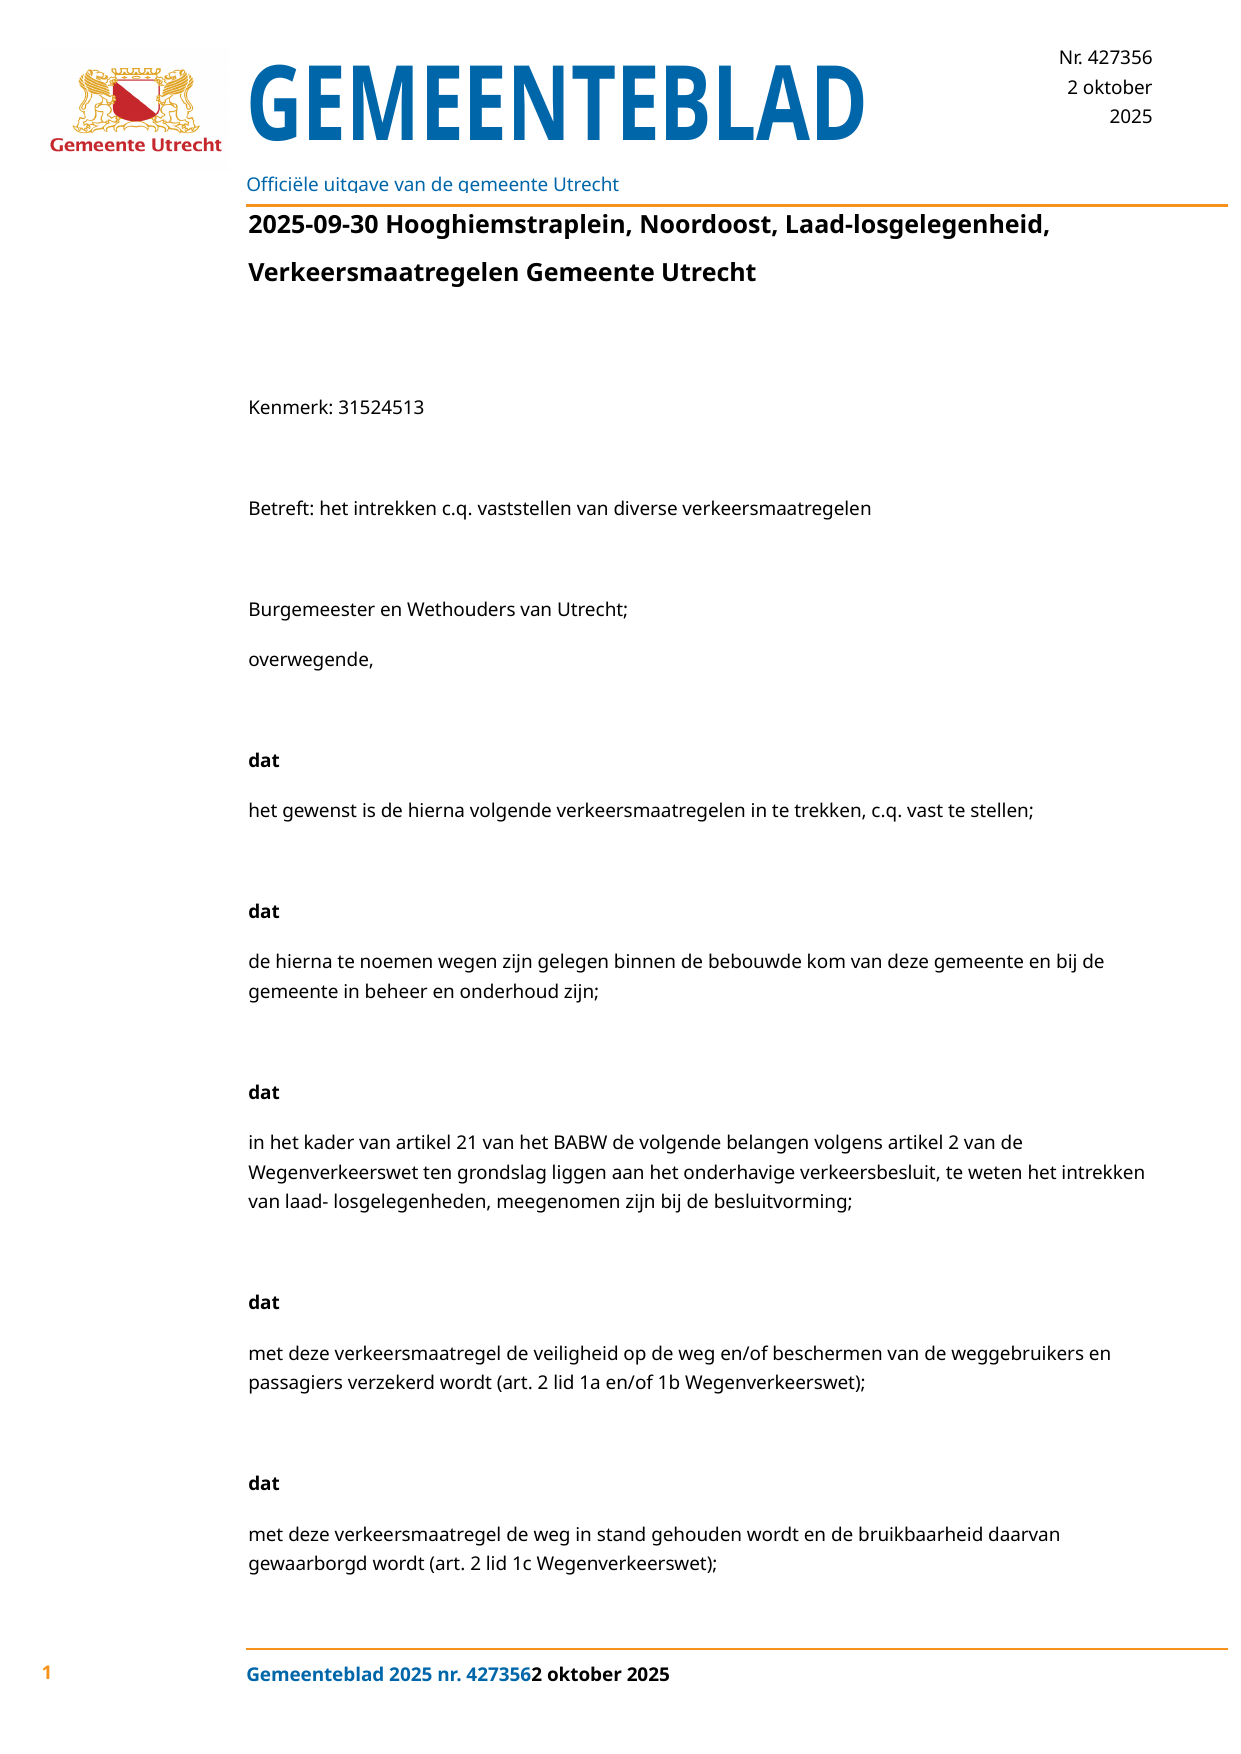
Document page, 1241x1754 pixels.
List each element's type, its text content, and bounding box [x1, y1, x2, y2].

text dat [248, 747, 1152, 773]
picture [41, 47, 231, 172]
text met deze verkeersmaatregel de veiligheid op de weg en/of beschermen van de weggebruikers en passagiers verzekerd wordt (art. 2 lid 1a en/of 1b Wegenverkeerswet); [248, 1340, 1152, 1395]
text dat [248, 1289, 1152, 1315]
text in het kader van artikel 21 van het BABW de volgende belangen volgens artikel 2 van de Wegenverkeerswet ten grondslag liggen aan het onderhavige verkeersbesluit, te weten het intrekken van laad- losgelegenheden, meegenomen zijn bij de besluitvorming; [248, 1129, 1152, 1214]
text het gewenst is de hierna volgende verkeersmaatregelen in te trekken, c.q. vast te stellen; [248, 797, 1152, 823]
text 2025-09-30 Hooghiemstraplein, Noordoost, Laad-losgelegenheid, Verkeersmaatregelen Gemeente Utrecht [248, 207, 1152, 288]
text dat [248, 898, 1152, 924]
text Kenmerk: 31524513 [248, 394, 1152, 420]
text Burgemeester en Wethouders van Utrecht; [248, 596, 1152, 621]
text overwegende, [248, 646, 1152, 672]
text dat [248, 1079, 1152, 1105]
text de hierna te noemen wegen zijn gelegen binnen de bebouwde kom van deze gemeente en bij de gemeente in beheer en onderhoud zijn; [248, 949, 1152, 1004]
text met deze verkeersmaatregel de weg in stand gehouden wordt en de bruikbaarheid daarvan gewaarborgd wordt (art. 2 lid 1c Wegenverkeerswet); [248, 1521, 1152, 1576]
text Betreft: het intrekken c.q. vaststellen van diverse verkeersmaatregelen [248, 495, 1152, 521]
text dat [248, 1470, 1152, 1496]
